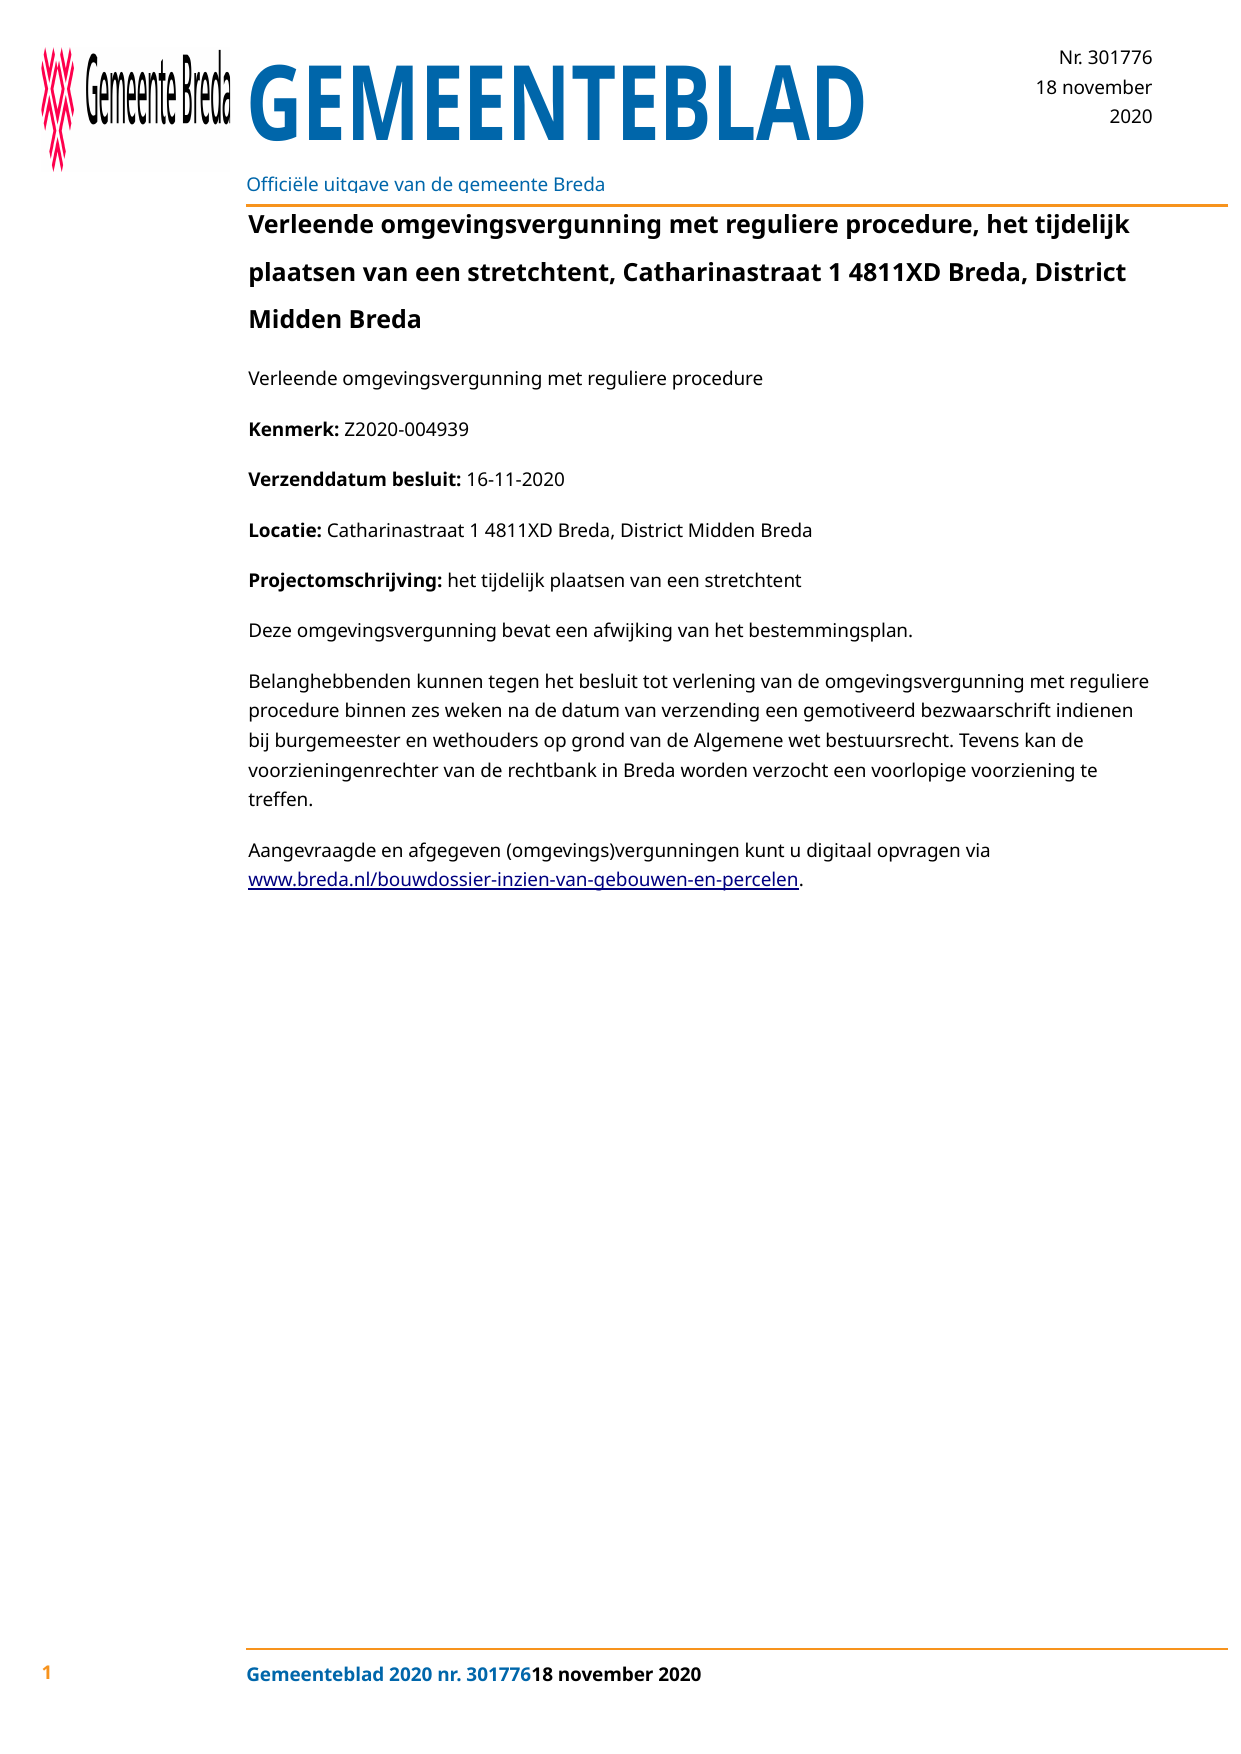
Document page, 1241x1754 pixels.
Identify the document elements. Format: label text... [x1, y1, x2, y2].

text Aangevraagde en afgegeven (omgevings)vergunningen kunt u digitaal opvragen via www.breda.nl/bouwdossier-inzien-van-gebouwen-en-percelen. [248, 837, 1152, 892]
text Kenmerk: Z2020-004939 [248, 416, 1152, 442]
text Locatie: Catharinastraat 1 4811XD Breda, District Midden Breda [248, 517, 1152, 542]
text Belanghebbenden kunnen tegen het besluit tot verlening van de omgevingsvergunning met reguliere procedure binnen zes weken na de datum van verzending een gemotiveerd bezwaarschrift indienen bij burgemeester en wethouders op grond van de Algemene wet bestuursrecht. Tevens kan de voorzieningenrechter van de rechtbank in Breda worden verzocht een voorlopige voorziening te treffen. [248, 668, 1152, 812]
text Verleende omgevingsvergunning met reguliere procedure, het tijdelijk plaatsen van een stretchtent, Catharinastraat 1 4811XD Breda, District Midden Breda [248, 207, 1152, 336]
text Verleende omgevingsvergunning met reguliere procedure [248, 366, 1152, 391]
picture [41, 47, 231, 172]
text Projectomschrijving: het tijdelijk plaatsen van een stretchtent [248, 567, 1152, 593]
text Verzenddatum besluit: 16-11-2020 [248, 466, 1152, 492]
text Deze omgevingsvergunning bevat een afwijking van het bestemmingsplan. [248, 618, 1152, 643]
